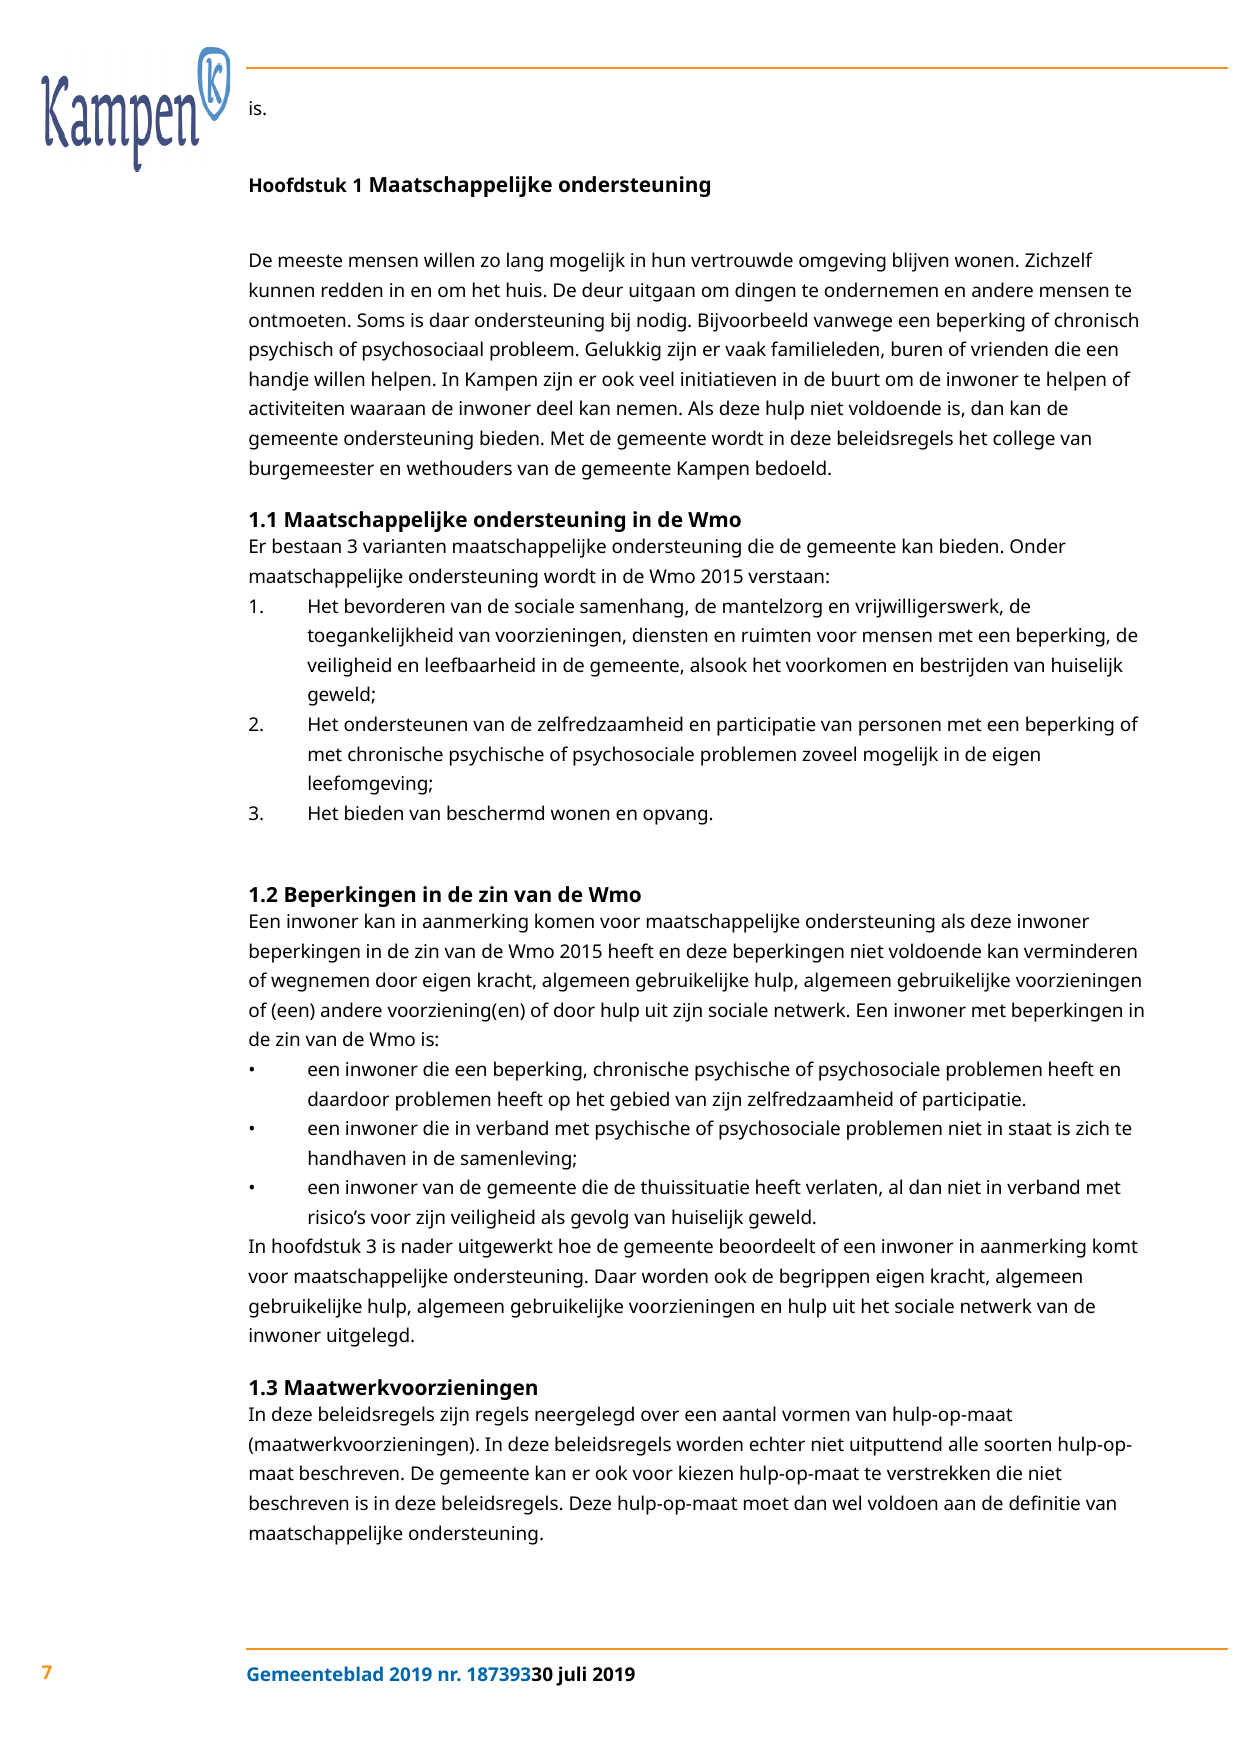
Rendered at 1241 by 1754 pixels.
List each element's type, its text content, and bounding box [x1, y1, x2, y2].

text 1.1 Maatschappelijke ondersteuning in de Wmo [248, 505, 1152, 534]
list een inwoner die een beperking, chronische psychische of psychosociale problemen heeft en daardoor problemen heeft op het gebied van zijn zelfredzaamheid of participatie. [248, 1056, 1152, 1112]
list een inwoner die in verband met psychische of psychosociale problemen niet in staat is zich te handhaven in de samenleving; [248, 1115, 1152, 1171]
list Het bieden van beschermd wonen en opvang. [248, 800, 1152, 826]
text is. [248, 95, 1152, 121]
text Er bestaan 3 varianten maatschappelijke ondersteuning die de gemeente kan bieden. Onder maatschappelijke ondersteuning wordt in de Wmo 2015 verstaan: [248, 534, 1152, 589]
text 1.3 Maatwerkvoorzieningen [248, 1373, 1152, 1401]
picture [41, 47, 231, 172]
text Hoofdstuk 1 Maatschappelijke ondersteuning [248, 170, 1152, 198]
text Een inwoner kan in aanmerking komen voor maatschappelijke ondersteuning als deze inwoner beperkingen in de zin van de Wmo 2015 heeft en deze beperkingen niet voldoende kan verminderen of wegnemen door eigen kracht, algemeen gebruikelijke hulp, algemeen gebruikelijke voorzieningen of (een) andere voorziening(en) of door hulp uit zijn sociale netwerk. Een inwoner met beperkingen in de zin van de Wmo is: [248, 908, 1152, 1052]
text 1.2 Beperkingen in de zin van de Wmo [248, 880, 1152, 908]
list Het bevorderen van de sociale samenhang, de mantelzorg en vrijwilligerswerk, de toegankelijkheid van voorzieningen, diensten en ruimten voor mensen met een beperking, de veiligheid en leefbaarheid in de gemeente, alsook het voorkomen en bestrijden van huiselijk geweld; [248, 593, 1152, 707]
list een inwoner van de gemeente die de thuissituatie heeft verlaten, al dan niet in verband met risico’s voor zijn veiligheid als gevolg van huiselijk geweld. [248, 1174, 1152, 1230]
text In hoofdstuk 3 is nader uitgewerkt hoe de gemeente beoordeelt of een inwoner in aanmerking komt voor maatschappelijke ondersteuning. Daar worden ook de begrippen eigen kracht, algemeen gebruikelijke hulp, algemeen gebruikelijke voorzieningen en hulp uit het sociale netwerk van de inwoner uitgelegd. [248, 1234, 1152, 1348]
list Het ondersteunen van de zelfredzaamheid en participatie van personen met een beperking of met chronische psychische of psychosociale problemen zoveel mogelijk in de eigen leefomgeving; [248, 711, 1152, 796]
text In deze beleidsregels zijn regels neergelegd over een aantal vormen van hulp-op-maat (maatwerkvoorzieningen). In deze beleidsregels worden echter niet uitputtend alle soorten hulp-op-maat beschreven. De gemeente kan er ook voor kiezen hulp-op-maat te verstrekken die niet beschreven is in deze beleidsregels. Deze hulp-op-maat moet dan wel voldoen aan de definitie van maatschappelijke ondersteuning. [248, 1401, 1152, 1545]
text De meeste mensen willen zo lang mogelijk in hun vertrouwde omgeving blijven wonen. Zichzelf kunnen redden in en om het huis. De deur uitgaan om dingen te ondernemen en andere mensen te ontmoeten. Soms is daar ondersteuning bij nodig. Bijvoorbeeld vanwege een beperking of chronisch psychisch of psychosociaal probleem. Gelukkig zijn er vaak familieleden, buren of vrienden die een handje willen helpen. In Kampen zijn er ook veel initiatieven in de buurt om de inwoner te helpen of activiteiten waaraan de inwoner deel kan nemen. Als deze hulp niet voldoende is, dan kan de gemeente ondersteuning bieden. Met de gemeente wordt in deze beleidsregels het college van burgemeester en wethouders van de gemeente Kampen bedoeld. [248, 248, 1152, 481]
